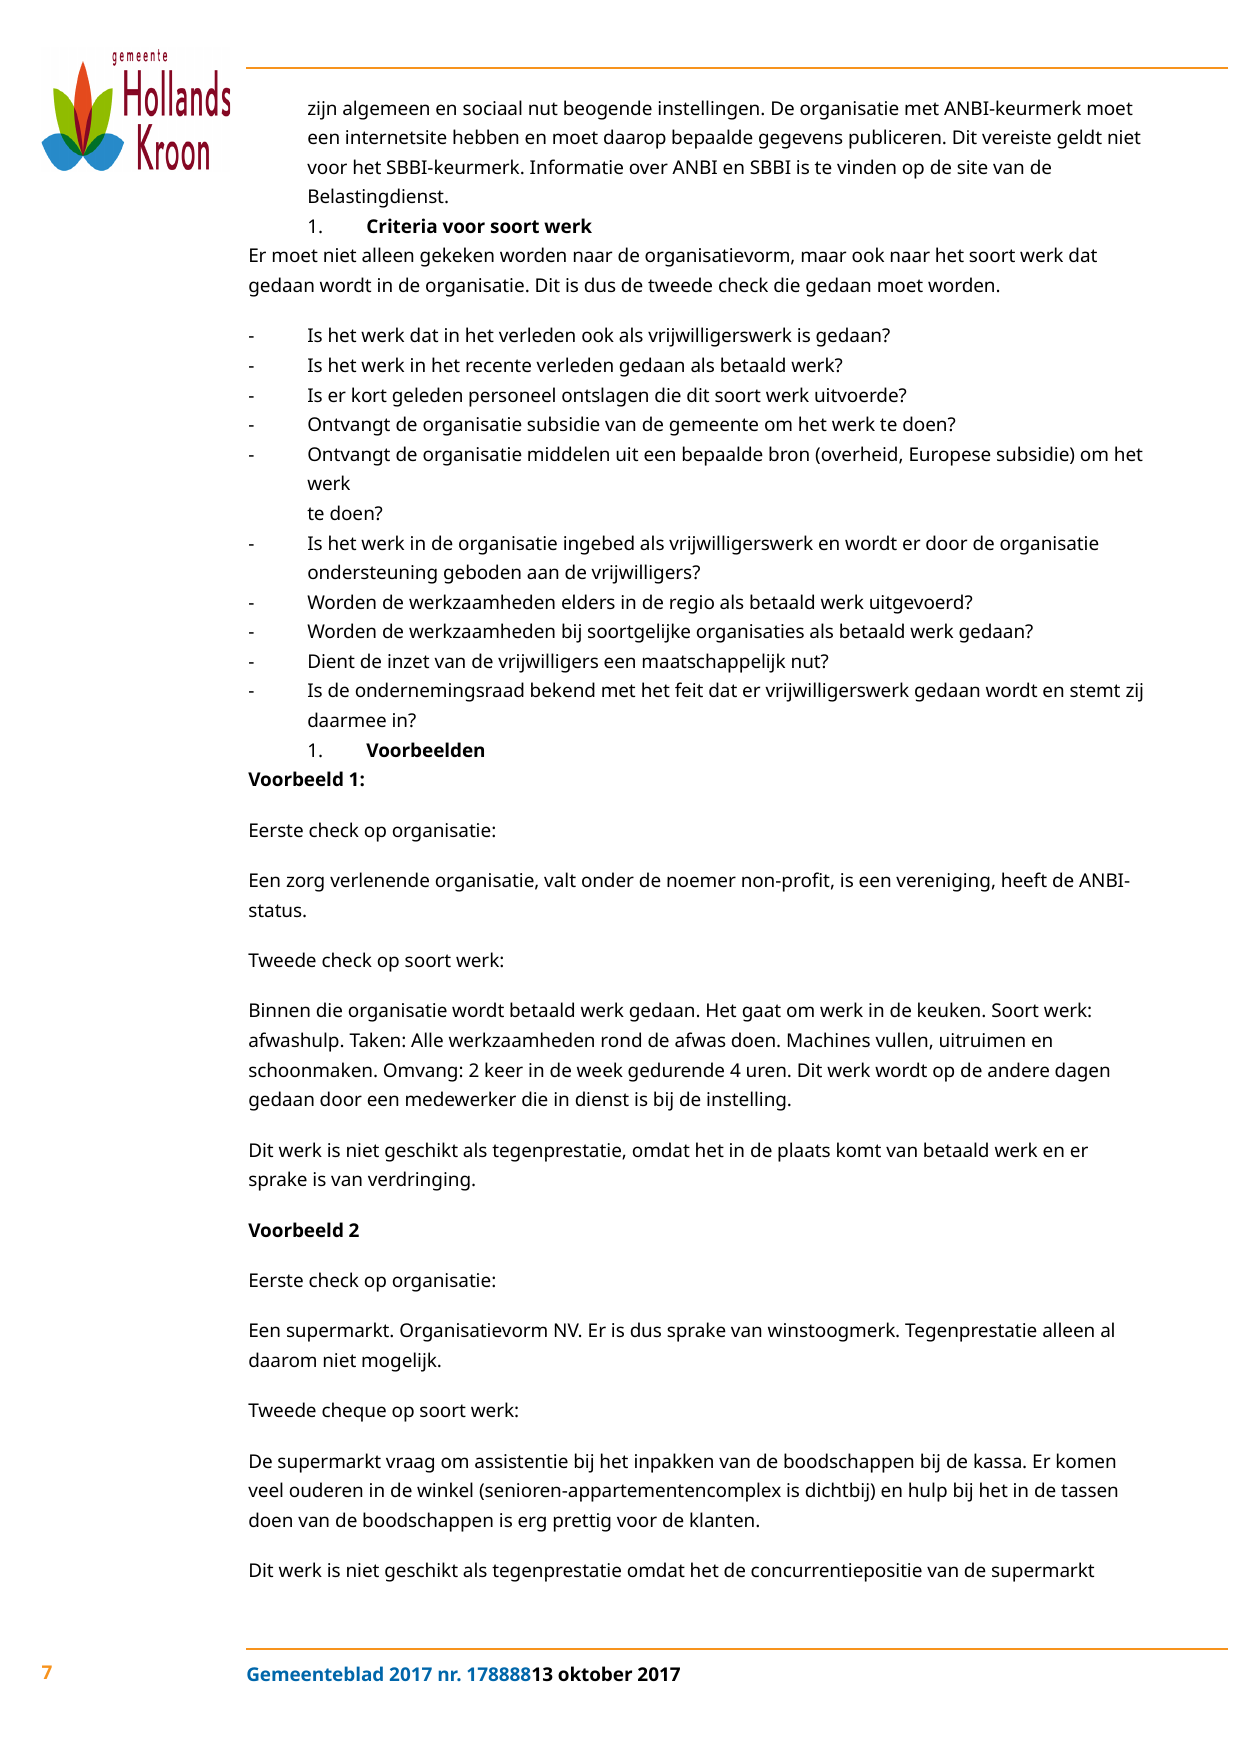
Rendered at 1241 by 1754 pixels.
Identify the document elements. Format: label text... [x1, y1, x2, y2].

list Is het werk dat in het verleden ook als vrijwilligerswerk is gedaan? [248, 323, 1152, 348]
text Binnen die organisatie wordt betaald werk gedaan. Het gaat om werk in de keuken. Soort werk: afwashulp. Taken: Alle werkzaamheden rond de afwas doen. Machines vullen, uitruimen en schoonmaken. Omvang: 2 keer in de week gedurende 4 uren. Dit werk wordt op de andere dagen gedaan door een medewerker die in dienst is bij de instelling. [248, 998, 1152, 1112]
text Tweede cheque op soort werk: [248, 1398, 1152, 1423]
text Dit werk is niet geschikt als tegenprestatie, omdat het in de plaats komt van betaald werk en er sprake is van verdringing. [248, 1137, 1152, 1192]
list Dient de inzet van de vrijwilligers een maatschappelijk nut? [248, 648, 1152, 674]
list Voorbeelden [307, 737, 1152, 763]
text Een supermarkt. Organisatievorm NV. Er is dus sprake van winstoogmerk. Tegenprestatie alleen al daarom niet mogelijk. [248, 1318, 1152, 1373]
text De supermarkt vraag om assistentie bij het inpakken van de boodschappen bij de kassa. Er komen veel ouderen in de winkel (senioren-appartementencomplex is dichtbij) en hulp bij het in de tassen doen van de boodschappen is erg prettig voor de klanten. [248, 1448, 1152, 1533]
text Dit werk is niet geschikt als tegenprestatie omdat het de concurrentiepositie van de supermarkt [248, 1558, 1152, 1583]
list Ontvangt de organisatie middelen uit een bepaalde bron (overheid, Europese subsidie) om het werk [248, 441, 1152, 496]
list Worden de werkzaamheden elders in de regio als betaald werk uitgevoerd? [248, 589, 1152, 615]
list Is de ondernemingsraad bekend met het feit dat er vrijwilligerswerk gedaan wordt en stemt zij daarmee in? [248, 678, 1152, 733]
list Is het werk in de organisatie ingebed als vrijwilligerswerk en wordt er door de organisatie ondersteuning geboden aan de vrijwilligers? [248, 530, 1152, 585]
text Een zorg verlenende organisatie, valt onder de noemer non-profit, is een vereniging, heeft de ANBI-status. [248, 867, 1152, 923]
text Tweede check op soort werk: [248, 947, 1152, 973]
text Er moet niet alleen gekeken worden naar de organisatievorm, maar ook naar het soort werk dat gedaan wordt in de organisatie. Dit is dus de tweede check die gedaan moet worden. [248, 243, 1152, 298]
text Voorbeeld 1: [248, 766, 1152, 792]
list te doen? [248, 500, 1152, 526]
list Is er kort geleden personeel ontslagen die dit soort werk uitvoerde? [248, 382, 1152, 408]
text Eerste check op organisatie: [248, 1267, 1152, 1293]
list Ontvangt de organisatie subsidie van de gemeente om het werk te doen? [248, 411, 1152, 437]
list zijn algemeen en sociaal nut beogende instellingen. De organisatie met ANBI-keurmerk moet een internetsite hebben en moet daarop bepaalde gegevens publiceren. Dit vereiste geldt niet voor het SBBI-keurmerk. Informatie over ANBI en SBBI is te vinden op de site van de Belastingdienst. [248, 95, 1152, 209]
text Voorbeeld 2 [248, 1217, 1152, 1243]
list Worden de werkzaamheden bij soortgelijke organisaties als betaald werk gedaan? [248, 618, 1152, 644]
list Criteria voor soort werk [307, 213, 1152, 239]
text Eerste check op organisatie: [248, 817, 1152, 843]
picture [41, 47, 231, 172]
list Is het werk in het recente verleden gedaan als betaald werk? [248, 352, 1152, 378]
